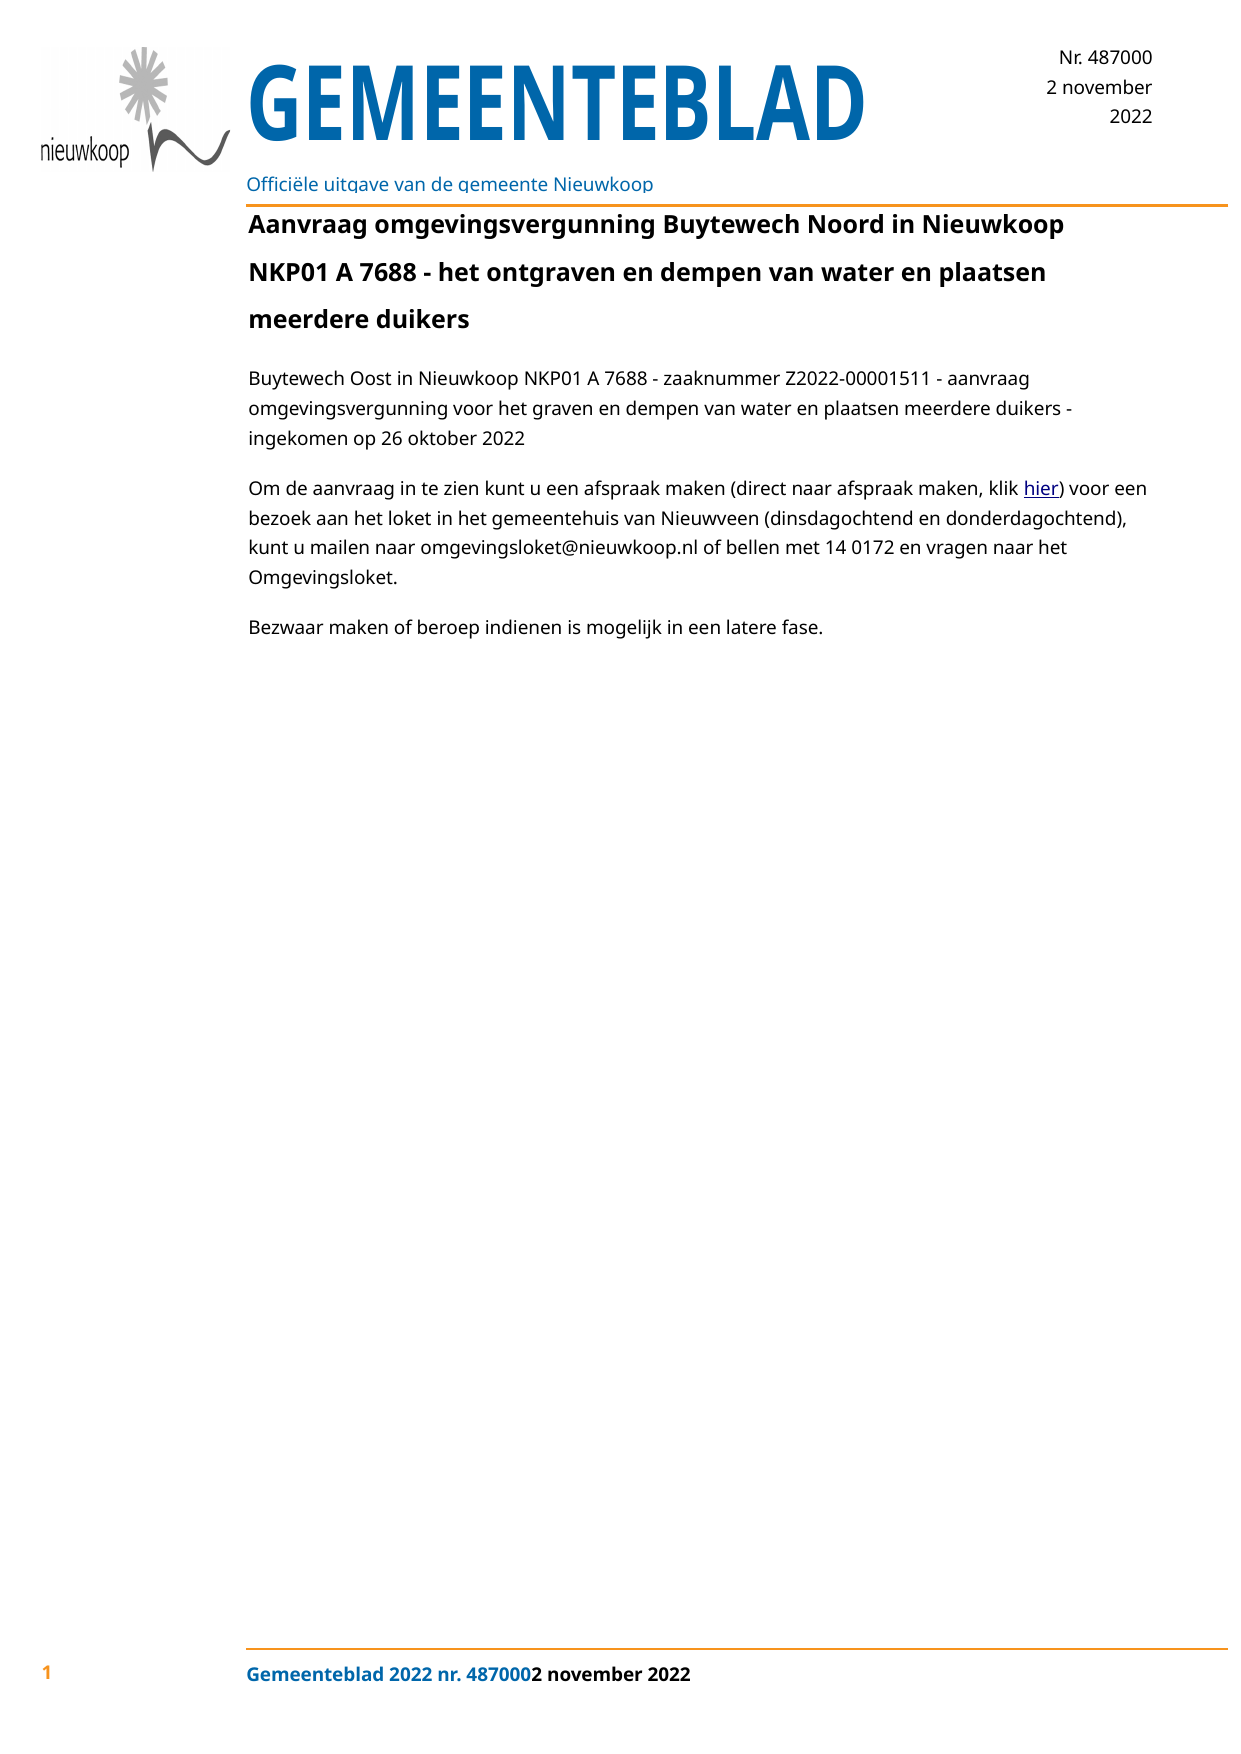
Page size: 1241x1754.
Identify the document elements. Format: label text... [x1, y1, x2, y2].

text Bezwaar maken of beroep indienen is mogelijk in een latere fase. [248, 614, 1152, 640]
text Buytewech Oost in Nieuwkoop NKP01 A 7688 - zaaknummer Z2022-00001511 - aanvraag omgevingsvergunning voor het graven en dempen van water en plaatsen meerdere duikers - ingekomen op 26 oktober 2022 [248, 366, 1152, 450]
picture [41, 47, 231, 172]
text Om de aanvraag in te zien kunt u een afspraak maken (direct naar afspraak maken, klik hier) voor een bezoek aan het loket in het gemeentehuis van Nieuwveen (dinsdagochtend en donderdagochtend), kunt u mailen naar omgevingsloket@nieuwkoop.nl of bellen met 14 0172 en vragen naar het Omgevingsloket. [248, 475, 1152, 589]
text Aanvraag omgevingsvergunning Buytewech Noord in Nieuwkoop NKP01 A 7688 - het ontgraven en dempen van water en plaatsen meerdere duikers [248, 207, 1152, 336]
